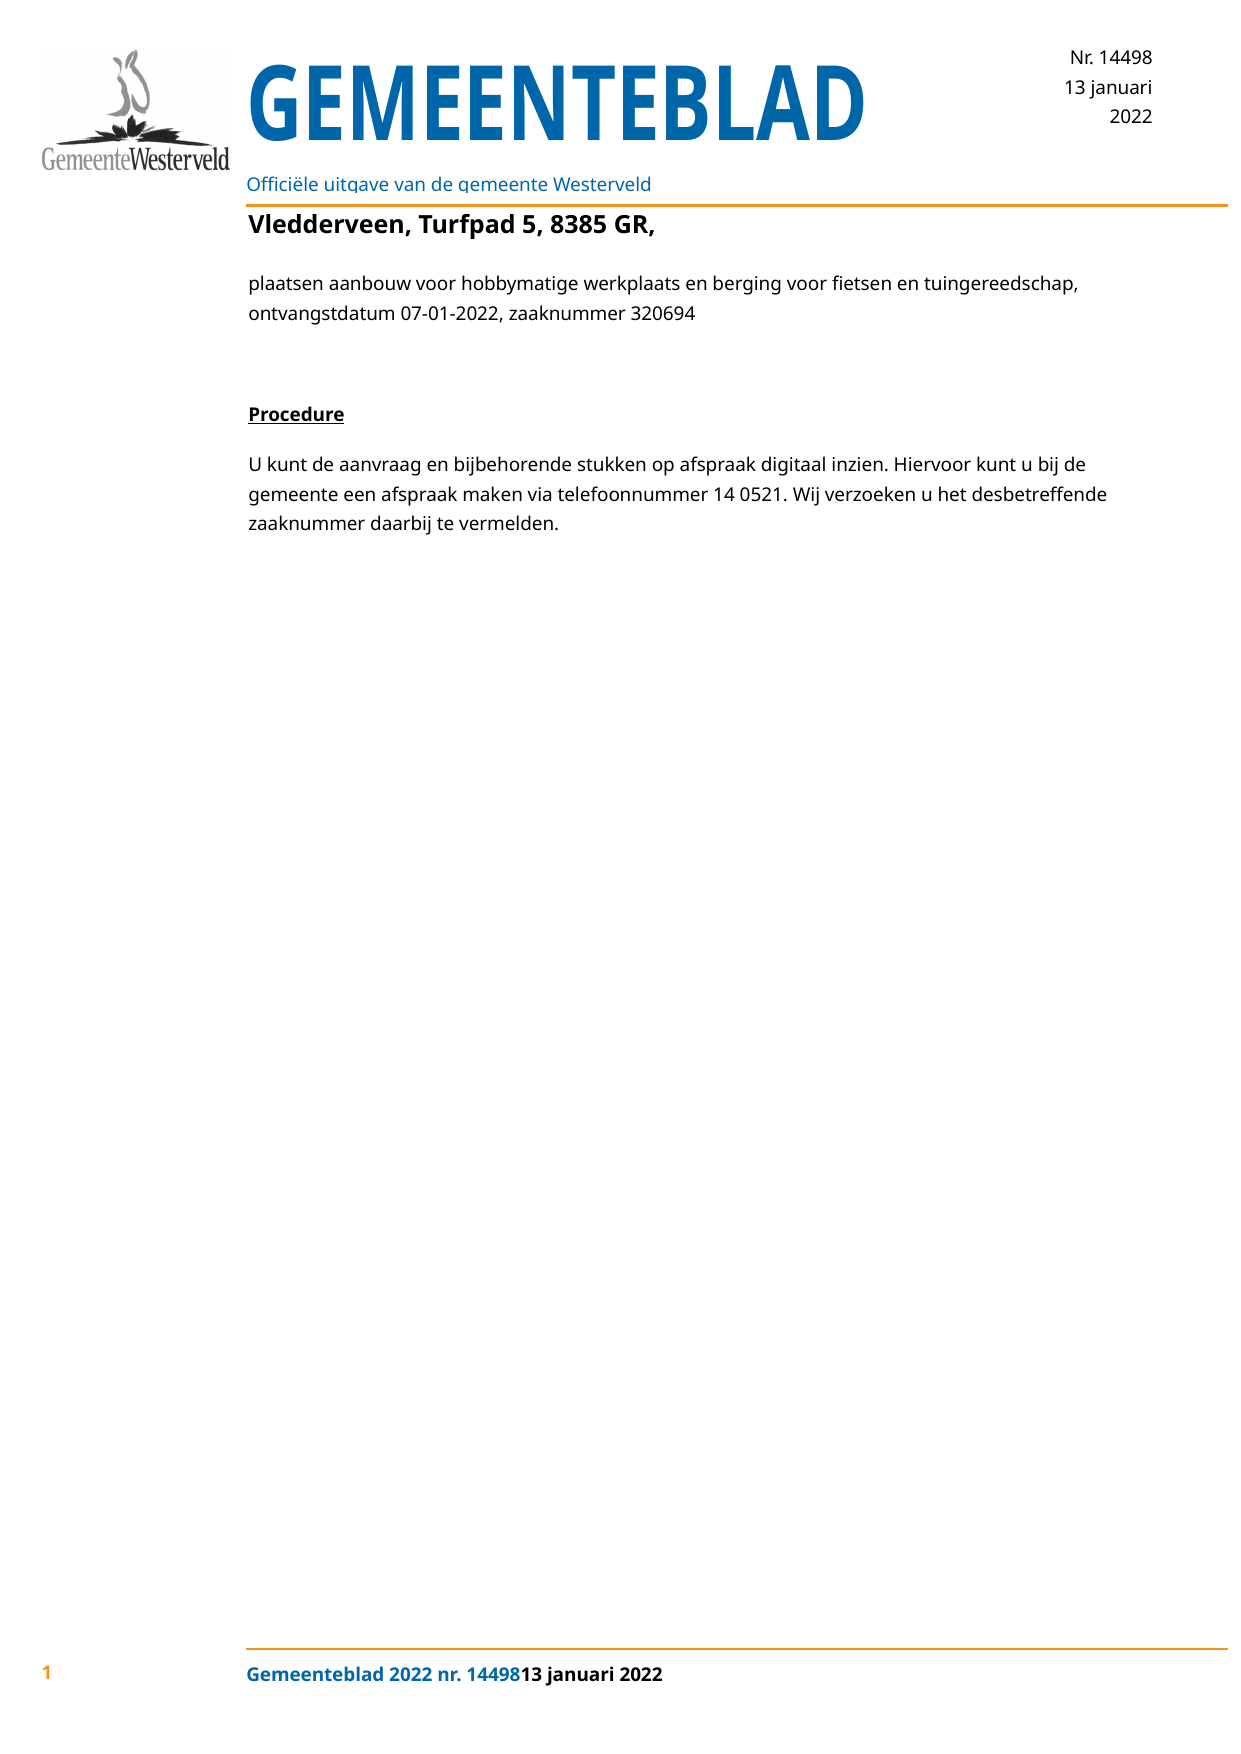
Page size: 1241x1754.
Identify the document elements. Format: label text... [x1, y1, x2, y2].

text plaatsen aanbouw voor hobbymati­ge werkplaat­s en berging voor fietsen en tuingeree­dschap, ontvangstdatum 07-01-2022, zaaknummer 320694 [248, 270, 1152, 326]
picture [41, 47, 231, 172]
text Procedure [248, 401, 1152, 426]
text U kunt de aanvraag en bijbehorende stukken op afspraak digitaal inzien. Hiervoor kunt u bij de gemeente een afspraak maken via telefoonnummer 14 0521. Wij verzoeken u het desbetreffende zaaknummer daarbij te vermelden. [248, 451, 1152, 536]
text Vledderveen, Turfpad 5, 8385 GR, [248, 207, 1152, 241]
